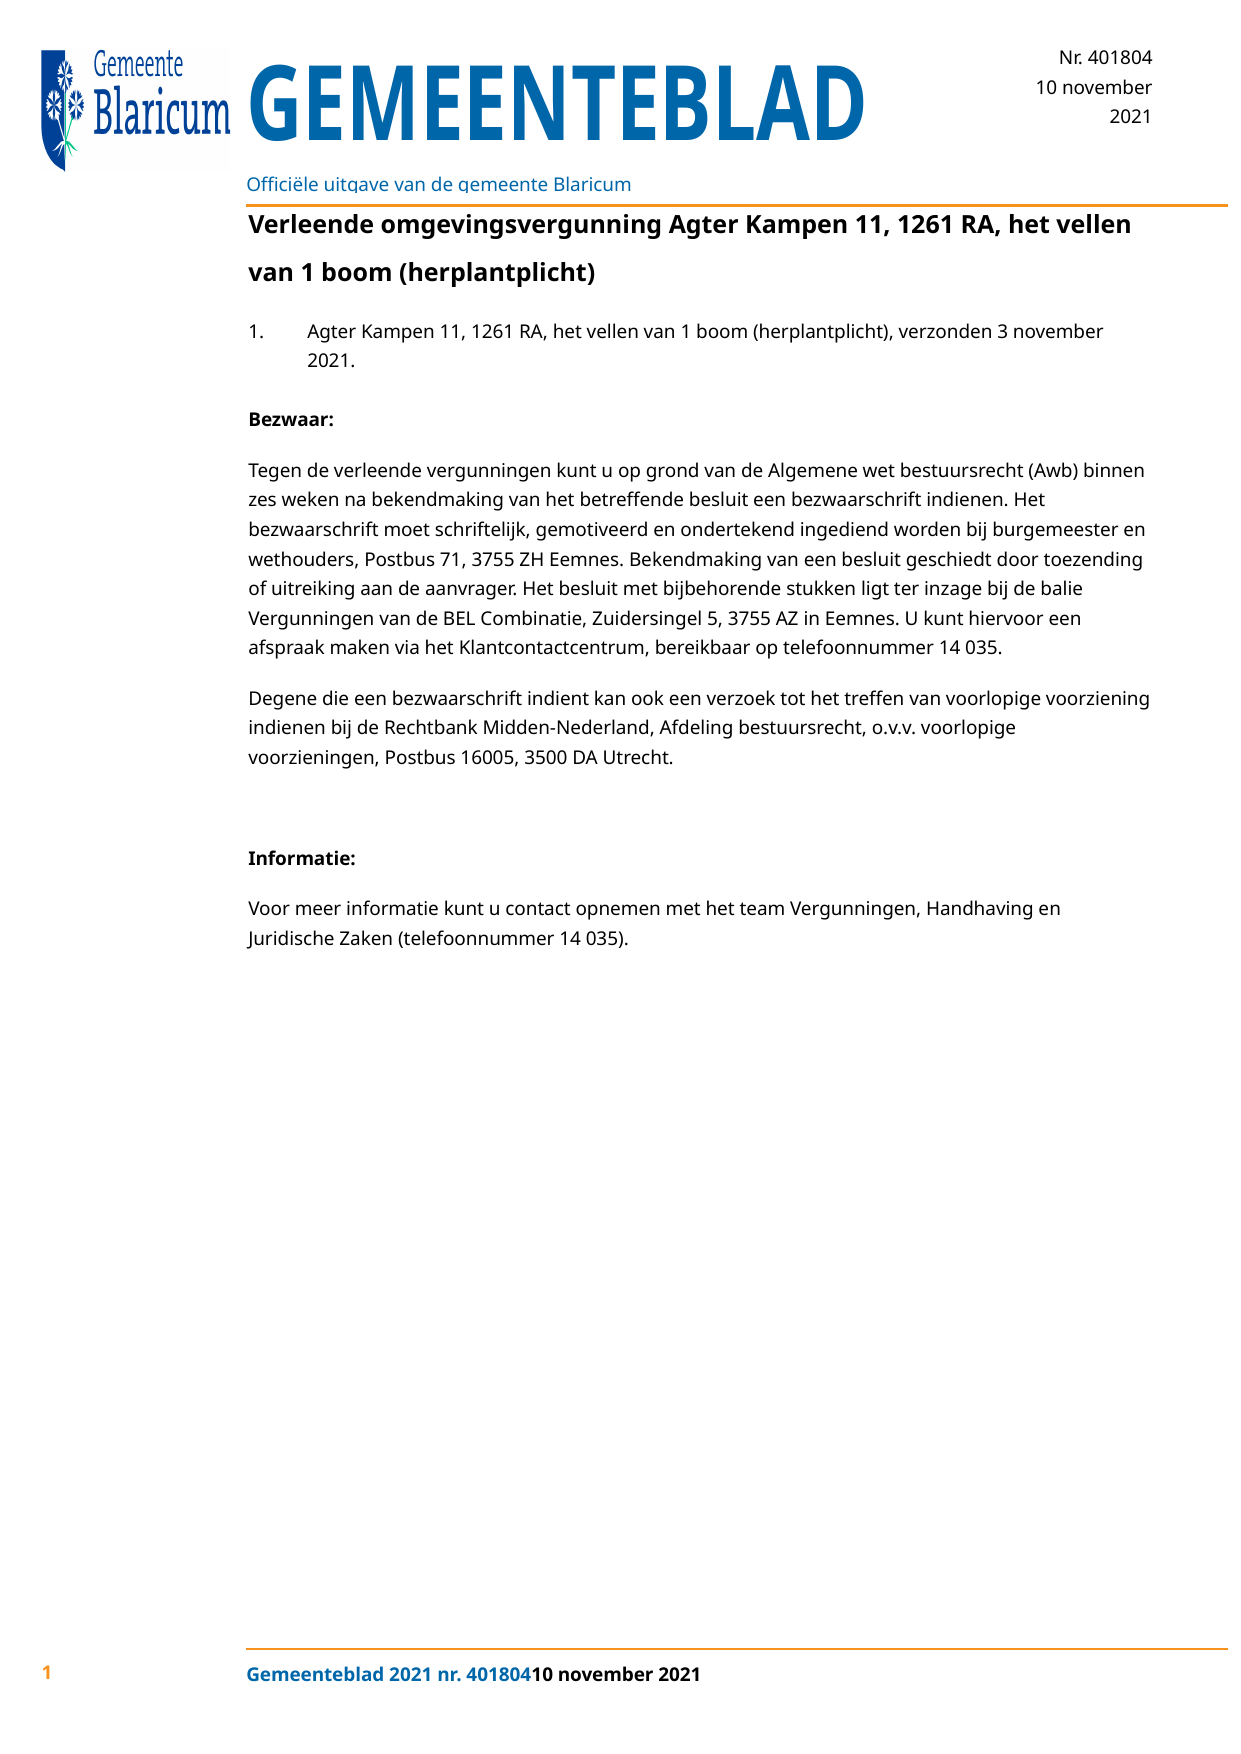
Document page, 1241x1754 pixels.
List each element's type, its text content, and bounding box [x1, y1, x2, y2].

text Degene die een bezwaarschrift indient kan ook een verzoek tot het treffen van voorlopige voorziening indienen bij de Rechtbank Midden-Nederland, Afdeling bestuursrecht, o.v.v. voorlopige voorzieningen, Postbus 16005, 3500 DA Utrecht. [248, 685, 1152, 770]
text Voor meer informatie kunt u contact opnemen met het team Vergunningen, Handhaving en Juridische Zaken (telefoonnummer 14 035). [248, 895, 1152, 951]
text Bezwaar: [248, 407, 1152, 432]
list Agter Kampen 11, 1261 RA, het vellen van 1 boom (herplantplicht), verzonden 3 november 2021. [248, 318, 1152, 373]
text Tegen de verleende vergunningen kunt u op grond van de Algemene wet bestuursrecht (Awb) binnen zes weken na bekendmaking van het betreffende besluit een bezwaarschrift indienen. Het bezwaarschrift moet schriftelijk, gemotiveerd en ondertekend ingediend worden bij burgemeester en wethouders, Postbus 71, 3755 ZH Eemnes. Bekendmaking van een besluit geschiedt door toezending of uitreiking aan de aanvrager. Het besluit met bijbehorende stukken ligt ter inzage bij de balie Vergunningen van de BEL Combinatie, Zuidersingel 5, 3755 AZ in Eemnes. U kunt hiervoor een afspraak maken via het Klantcontactcentrum, bereikbaar op telefoonnummer 14 035. [248, 457, 1152, 660]
picture [41, 47, 231, 172]
text Informatie: [248, 845, 1152, 871]
text Verleende omgevingsvergunning Agter Kampen 11, 1261 RA, het vellen van 1 boom (herplantplicht) [248, 207, 1152, 288]
